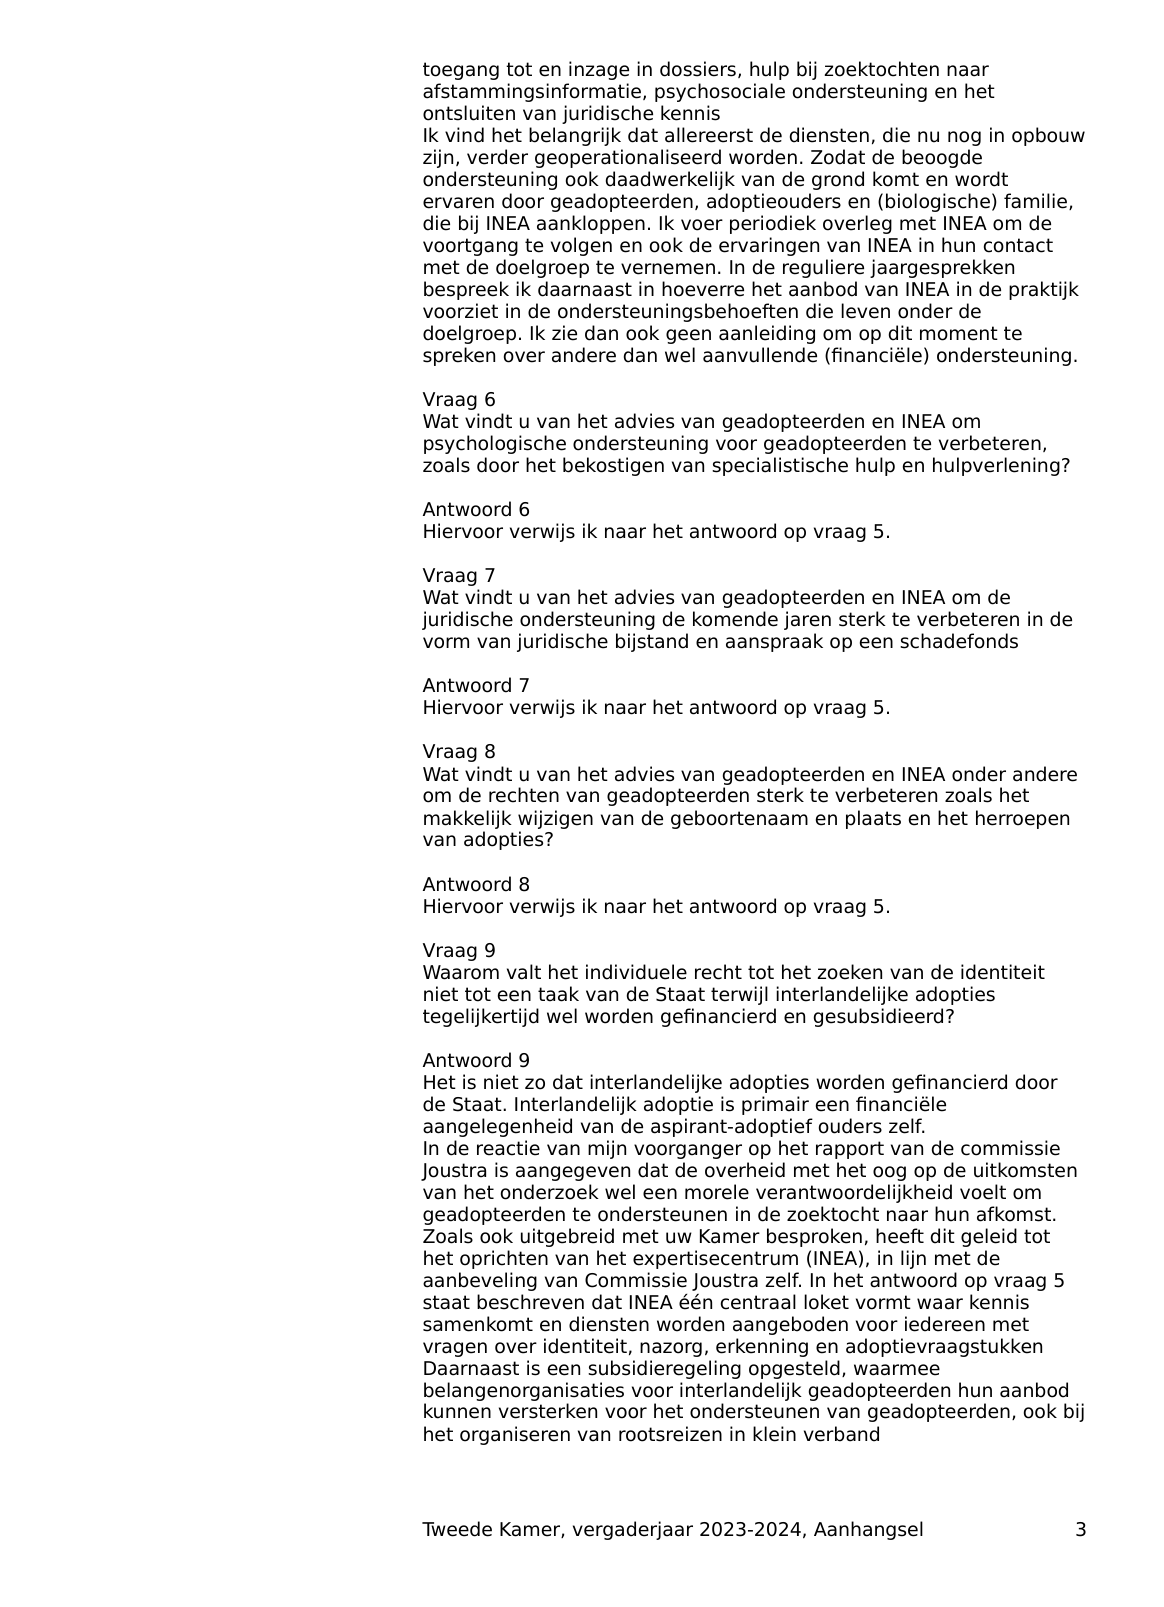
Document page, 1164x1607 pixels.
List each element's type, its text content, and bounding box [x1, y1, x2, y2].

text Antwoord 8 [422, 873, 1087, 896]
text Wat vindt u van het advies van geadopteerden en INEA onder andere om de rechten van geadopteerden sterk te verbeteren zoals het makkelijk wijzigen van de geboortenaam en plaats en het herroepen van adopties? [422, 763, 1087, 851]
text Ik vind het belangrijk dat allereerst de diensten, die nu nog in opbouw zijn, verder geoperationaliseerd worden. Zodat de beoogde ondersteuning ook daadwerkelijk van de grond komt en wordt ervaren door geadopteerden, adoptieouders en (biologische) familie, die bij INEA aankloppen. Ik voer periodiek overleg met INEA om de voortgang te volgen en ook de ervaringen van INEA in hun contact met de doelgroep te vernemen. In de reguliere jaargesprekken bespreek ik daarnaast in hoeverre het aanbod van INEA in de praktijk voorziet in de ondersteuningsbehoeften die leven onder de doelgroep. Ik zie dan ook geen aanleiding om op dit moment te spreken over andere dan wel aanvullende (financiële) ondersteuning. [422, 125, 1087, 367]
text Hiervoor verwijs ik naar het antwoord op vraag 5. [422, 697, 1087, 719]
text Antwoord 9 [422, 1050, 1087, 1072]
text Hiervoor verwijs ik naar het antwoord op vraag 5. [422, 896, 1087, 917]
text Wat vindt u van het advies van geadopteerden en INEA om de juridische ondersteuning de komende jaren sterk te verbeteren in de vorm van juridische bijstand en aanspraak op een schadefonds [422, 587, 1087, 653]
text Vraag 7 [422, 565, 1087, 587]
text Antwoord 6 [422, 499, 1087, 521]
text Wat vindt u van het advies van geadopteerden en INEA om psychologische ondersteuning voor geadopteerden te verbeteren, zoals door het bekostigen van specialistische hulp en hulpverlening? [422, 411, 1087, 477]
text In de reactie van mijn voorganger op het rapport van de commissie Joustra is aangegeven dat de overheid met het oog op de uitkomsten van het onderzoek wel een morele verantwoordelijkheid voelt om geadopteerden te ondersteunen in de zoektocht naar hun afkomst. Zoals ook uitgebreid met uw Kamer besproken, heeft dit geleid tot het oprichten van het expertisecentrum (INEA), in lijn met de aanbeveling van Commissie Joustra zelf. In het antwoord op vraag 5 staat beschreven dat INEA één centraal loket vormt waar kennis samenkomt en diensten worden aangeboden voor iedereen met vragen over identiteit, nazorg, erkenning en adoptievraagstukken Daarnaast is een subsidieregeling opgesteld, waarmee belangenorganisaties voor interlandelijk geadopteerden hun aanbod kunnen versterken voor het ondersteunen van geadopteerden, ook bij het organiseren van rootsreizen in klein verband [422, 1138, 1087, 1445]
text Vraag 9 [422, 940, 1087, 962]
text Antwoord 7 [422, 675, 1087, 697]
text Vraag 6 [422, 389, 1087, 411]
text Het is niet zo dat interlandelijke adopties worden gefinancierd door de Staat. Interlandelijk adoptie is primair een financiële aangelegenheid van de aspirant-adoptief ouders zelf. [422, 1072, 1087, 1138]
text Hiervoor verwijs ik naar het antwoord op vraag 5. [422, 521, 1087, 543]
text Waarom valt het individuele recht tot het zoeken van de identiteit niet tot een taak van de Staat terwijl interlandelijke adopties tegelijkertijd wel worden gefinancierd en gesubsidieerd? [422, 962, 1087, 1028]
text Vraag 8 [422, 741, 1087, 763]
text toegang tot en inzage in dossiers, hulp bij zoektochten naar afstammingsinformatie, psychosociale ondersteuning en het ontsluiten van juridische kennis [422, 59, 1087, 125]
